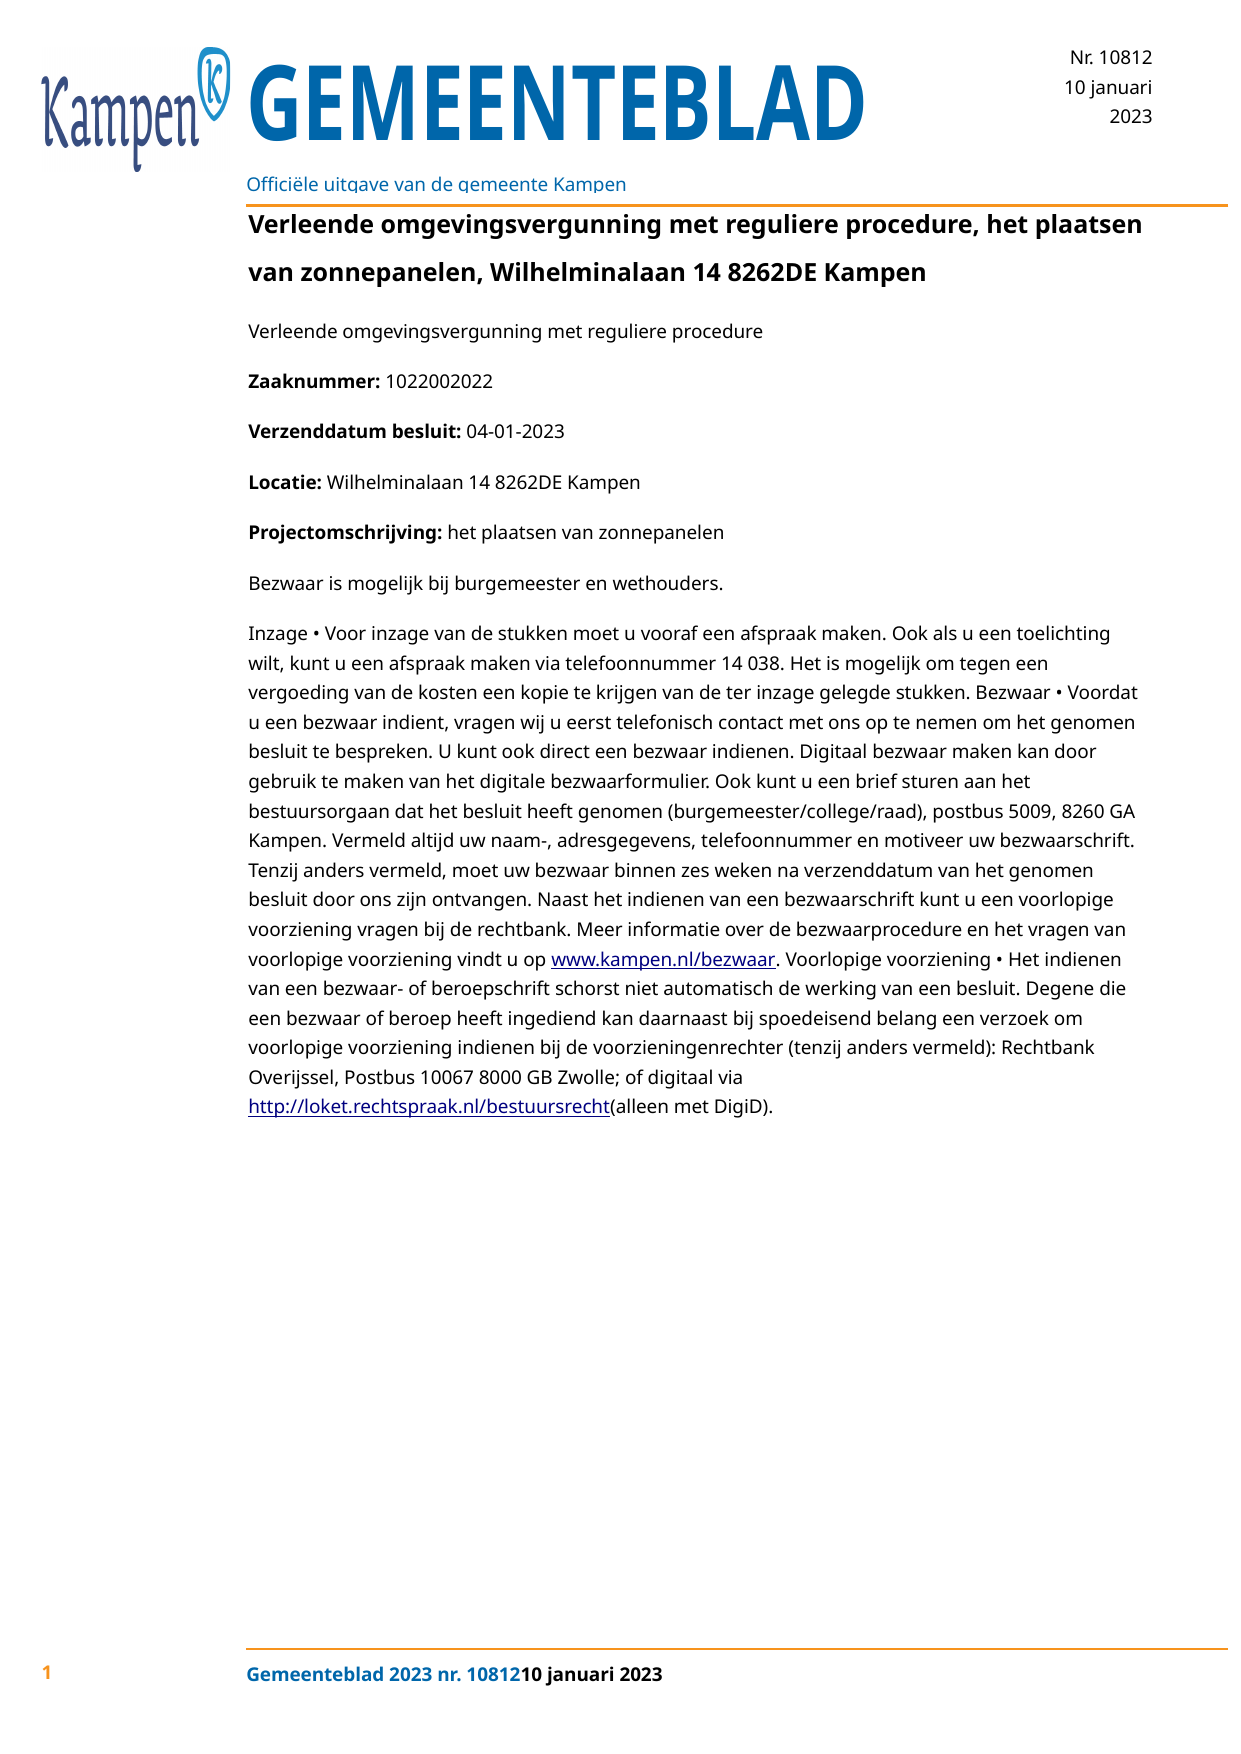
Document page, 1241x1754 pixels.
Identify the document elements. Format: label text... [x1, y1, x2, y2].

text Zaaknummer: 1022002022 [248, 368, 1152, 394]
text Projectomschrijving: het plaatsen van zonnepanelen [248, 519, 1152, 545]
text Verleende omgevingsvergunning met reguliere procedure, het plaatsen van zonnepanelen, Wilhelminalaan 14 8262DE Kampen [248, 207, 1152, 288]
text Verzenddatum besluit: 04-01-2023 [248, 419, 1152, 444]
text Inzage • Voor inzage van de stukken moet u vooraf een afspraak maken. Ook als u een toelichting wilt, kunt u een afspraak maken via telefoonnummer 14 038. Het is mogelijk om tegen een vergoeding van de kosten een kopie te krijgen van de ter inzage gelegde stukken. Bezwaar • Voordat u een bezwaar indient, vragen wij u eerst telefonisch contact met ons op te nemen om het genomen besluit te bespreken. U kunt ook direct een bezwaar indienen. Digitaal bezwaar maken kan door gebruik te maken van het digitale bezwaarformulier. Ook kunt u een brief sturen aan het bestuursorgaan dat het besluit heeft genomen (burgemeester/college/raad), postbus 5009, 8260 GA Kampen. Vermeld altijd uw naam-, adresgegevens, telefoonnummer en motiveer uw bezwaarschrift. Tenzij anders vermeld, moet uw bezwaar binnen zes weken na verzenddatum van het genomen besluit door ons zijn ontvangen. Naast het indienen van een bezwaarschrift kunt u een voorlopige voorziening vragen bij de rechtbank. Meer informatie over de bezwaarprocedure en het vragen van voorlopige voorziening vindt u op www.kampen.nl/bezwaar. Voorlopige voorziening • Het indienen van een bezwaar- of beroepschrift schorst niet automatisch de werking van een besluit. Degene die een bezwaar of beroep heeft ingediend kan daarnaast bij spoedeisend belang een verzoek om voorlopige voorziening indienen bij de voorzieningenrechter (tenzij anders vermeld): Rechtbank Overijssel, Postbus 10067 8000 GB Zwolle; of digitaal via http://loket.rechtspraak.nl/bestuursrecht(alleen met DigiD). [248, 620, 1152, 1119]
picture [41, 47, 231, 172]
text Verleende omgevingsvergunning met reguliere procedure [248, 318, 1152, 344]
text Bezwaar is mogelijk bij burgemeester en wethouders. [248, 570, 1152, 596]
text Locatie: Wilhelminalaan 14 8262DE Kampen [248, 469, 1152, 495]
